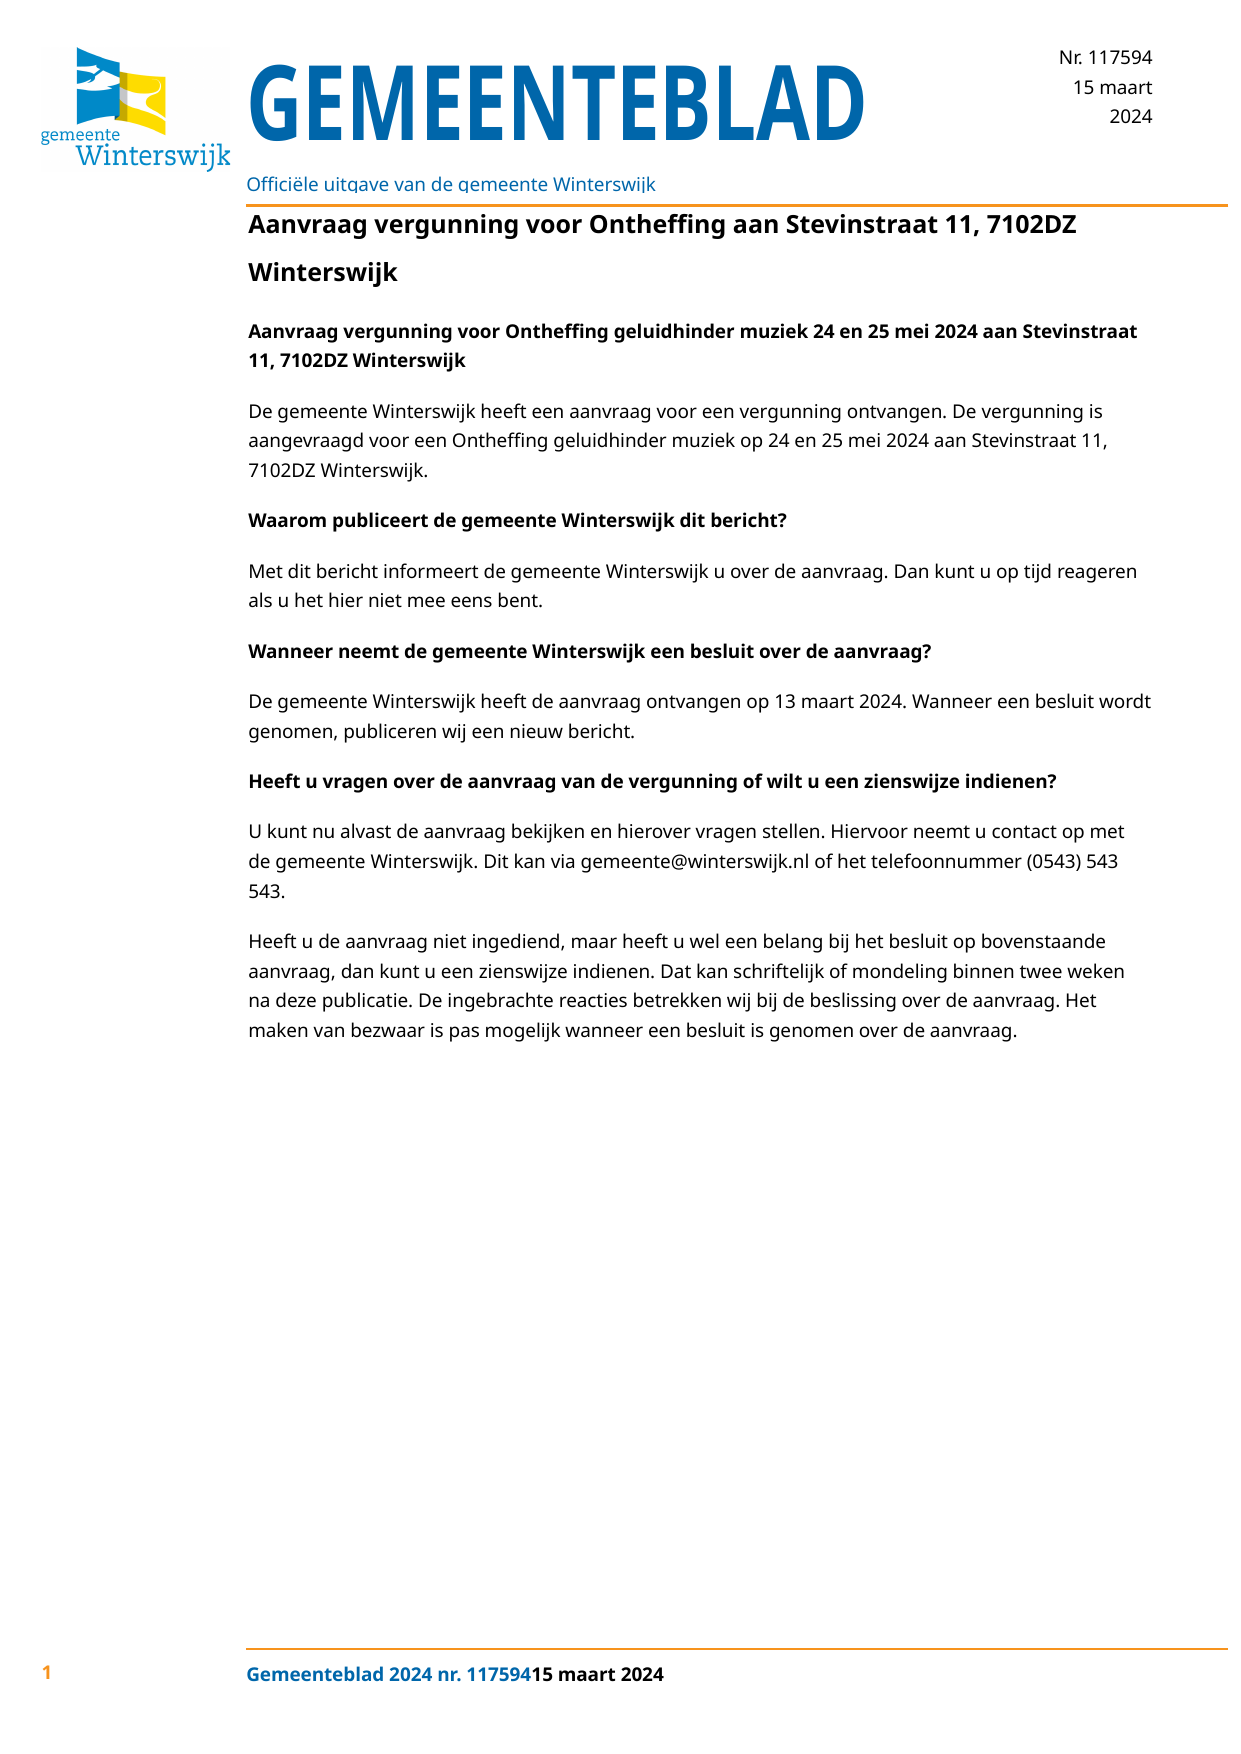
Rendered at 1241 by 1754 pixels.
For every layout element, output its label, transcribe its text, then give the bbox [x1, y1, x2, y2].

text Wanneer neemt de gemeente Winterswijk een besluit over de aanvraag? [248, 638, 1152, 664]
text De gemeente Winterswijk heeft een aanvraag voor een vergunning ontvangen. De vergunning is aangevraagd voor een Ontheffing geluidhinder muziek op 24 en 25 mei 2024 aan Stevinstraat 11, 7102DZ Winterswijk. [248, 398, 1152, 483]
text Heeft u de aanvraag niet ingediend, maar heeft u wel een belang bij het besluit op bovenstaande aanvraag, dan kunt u een zienswijze indienen. Dat kan schriftelijk of mondeling binnen twee weken na deze publicatie. De ingebrachte reacties betrekken wij bij de beslissing over de aanvraag. Het maken van bezwaar is pas mogelijk wanneer een besluit is genomen over de aanvraag. [248, 928, 1152, 1043]
picture [41, 47, 231, 172]
picture [225, 153, 231, 162]
text De gemeente Winterswijk heeft de aanvraag ontvangen op 13 maart 2024. Wanneer een besluit wordt genomen, publiceren wij een nieuw bericht. [248, 688, 1152, 744]
text Aanvraag vergunning voor Ontheffing geluidhinder muziek 24 en 25 mei 2024 aan Stevinstraat 11, 7102DZ Winterswijk [248, 318, 1152, 373]
text Met dit bericht informeert de gemeente Winterswijk u over de aanvraag. Dan kunt u op tijd reageren als u het hier niet mee eens bent. [248, 558, 1152, 613]
text Waarom publiceert de gemeente Winterswijk dit bericht? [248, 507, 1152, 533]
text Heeft u vragen over de aanvraag van de vergunning of wilt u een zienswijze indienen? [248, 768, 1152, 794]
text U kunt nu alvast de aanvraag bekijken en hierover vragen stellen. Hiervoor neemt u contact op met de gemeente Winterswijk. Dit kan via gemeente@winterswijk.nl of het telefoonnummer (0543) 543 543. [248, 819, 1152, 904]
text Aanvraag vergunning voor Ontheffing aan Stevinstraat 11, 7102DZ Winterswijk [248, 207, 1152, 288]
